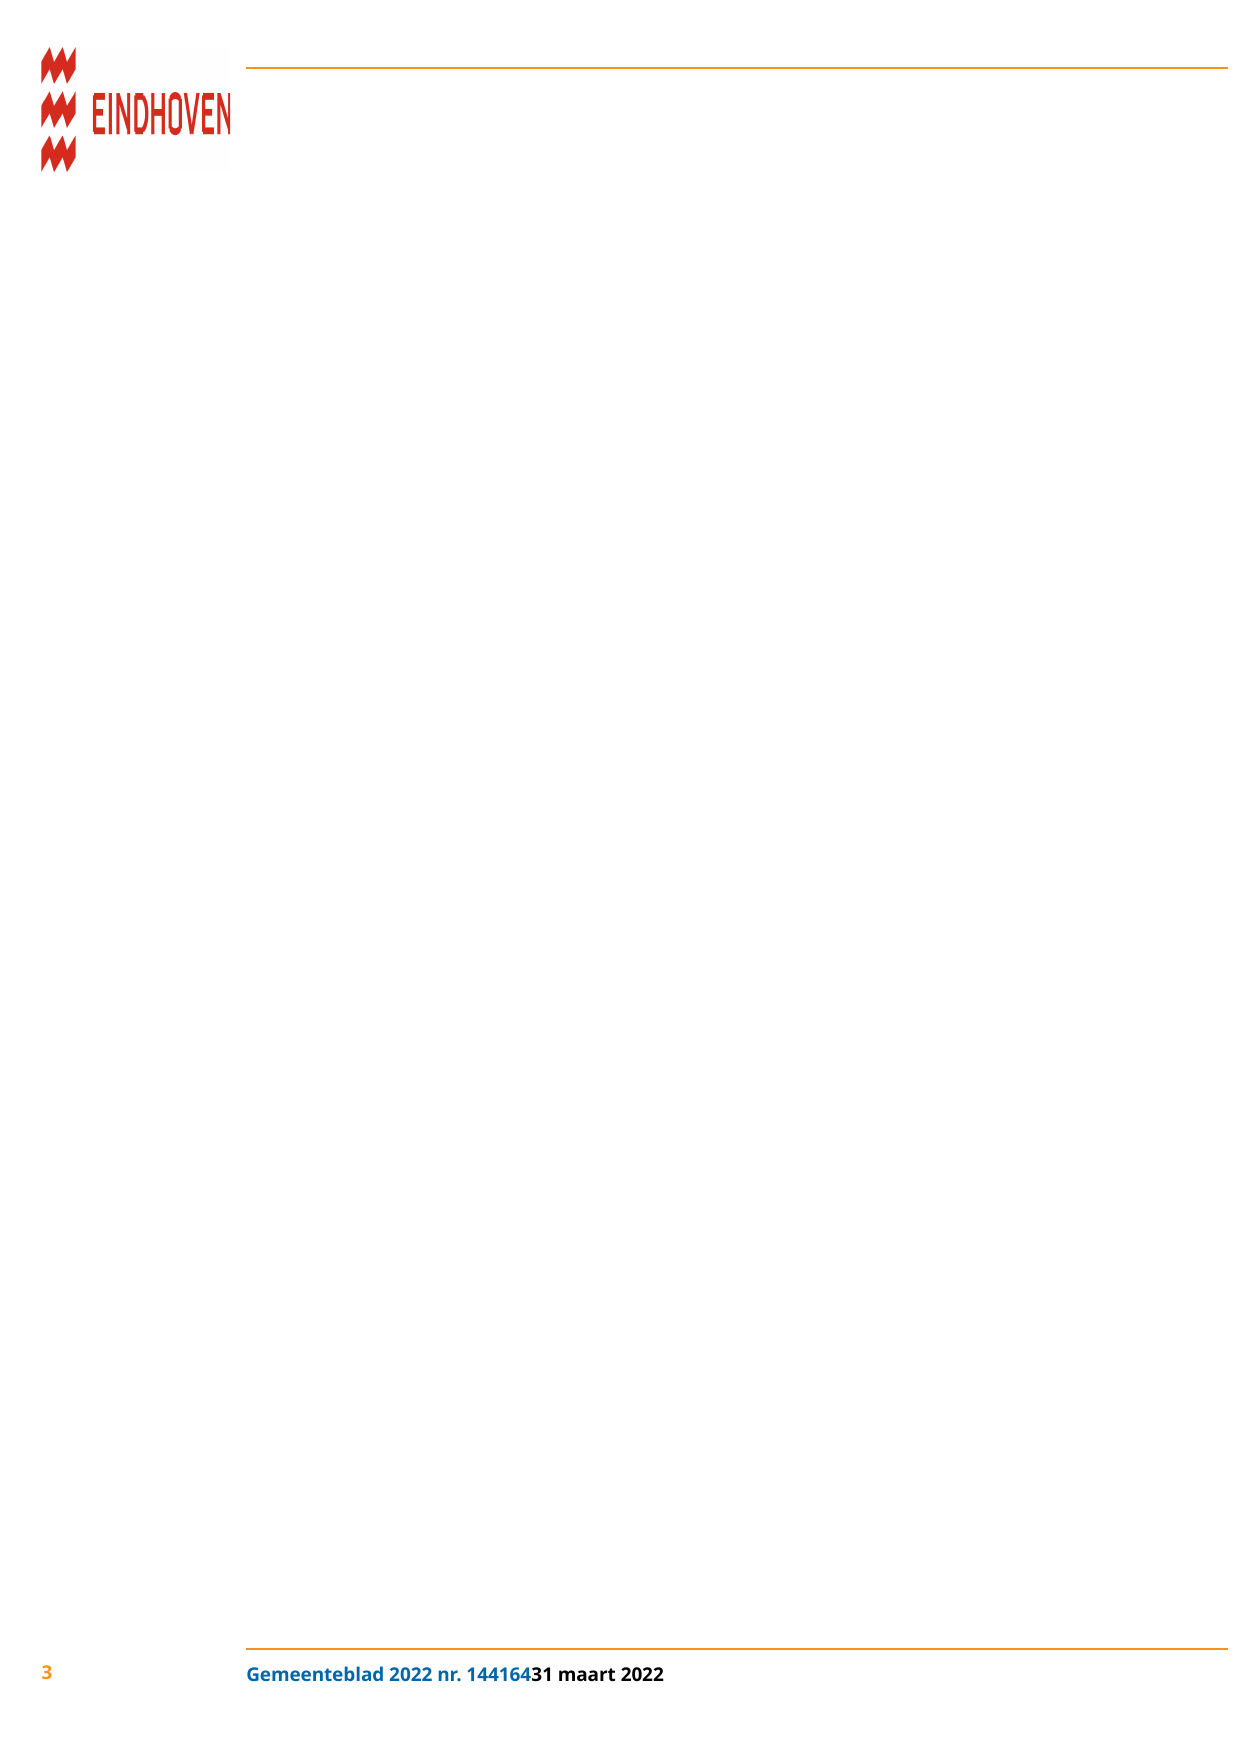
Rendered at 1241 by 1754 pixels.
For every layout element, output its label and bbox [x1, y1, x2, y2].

picture [41, 47, 231, 172]
